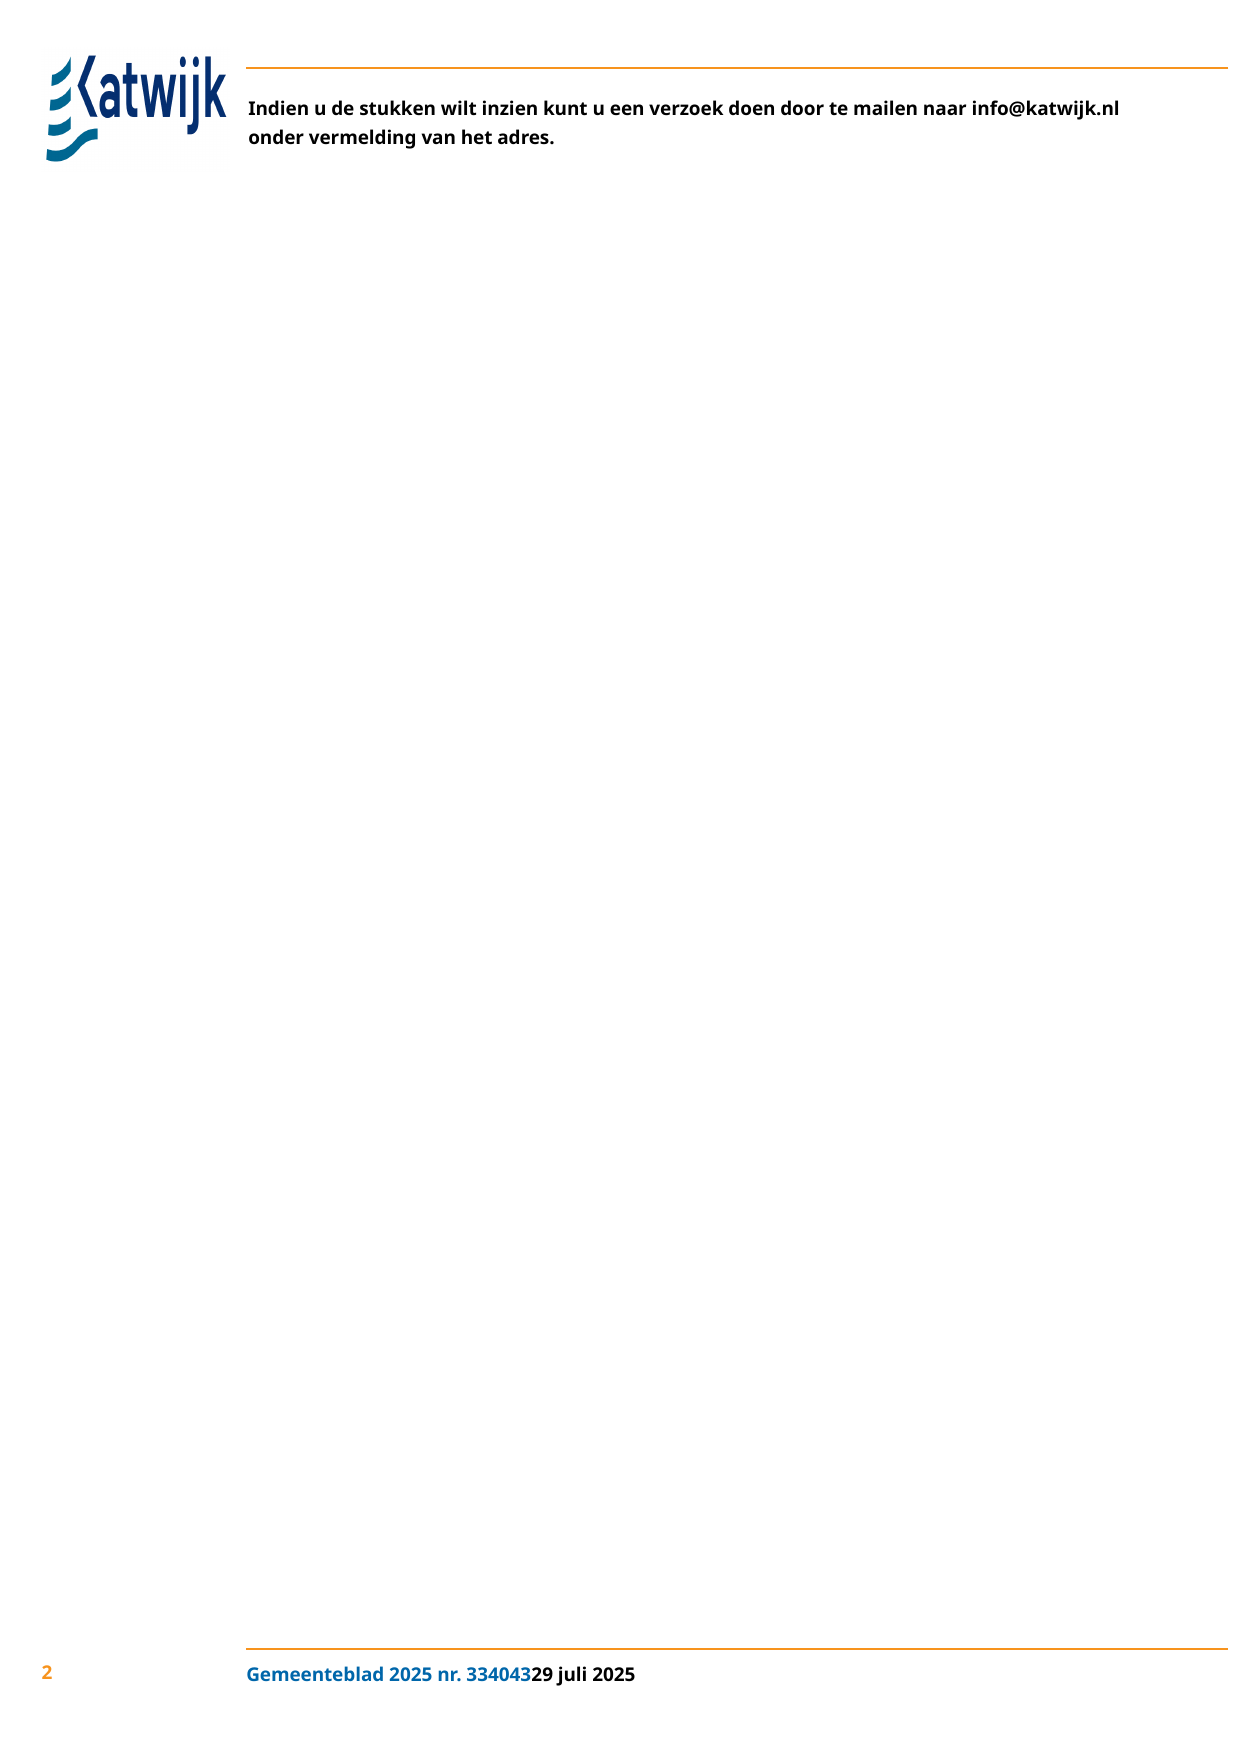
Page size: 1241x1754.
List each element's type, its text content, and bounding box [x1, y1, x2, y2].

picture [41, 47, 231, 172]
text Indien u de stukken wilt inzien kunt u een verzoek doen door te mailen naar info@katwijk.nl onder vermelding van het adres. [248, 95, 1152, 150]
